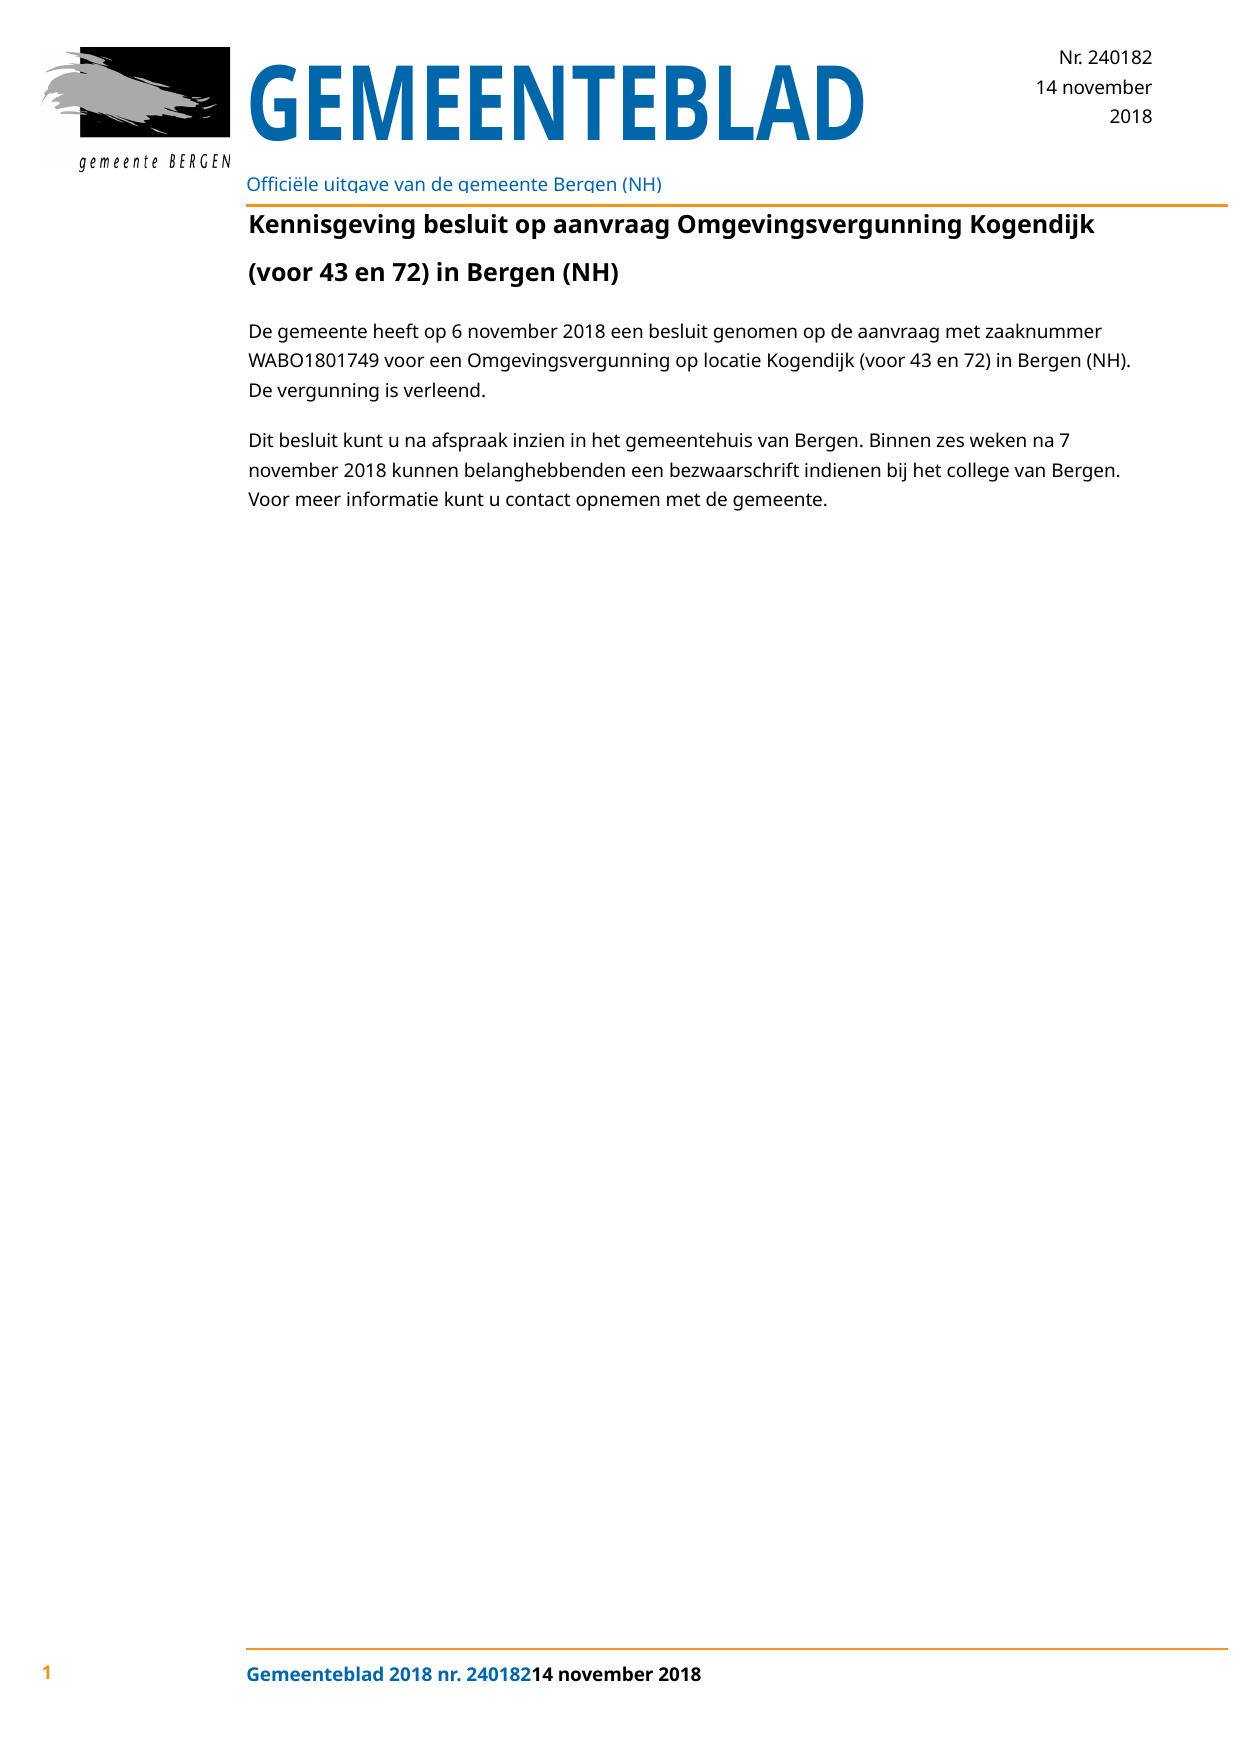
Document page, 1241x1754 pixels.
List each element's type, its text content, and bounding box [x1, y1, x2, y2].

picture [41, 47, 231, 172]
text Kennisgeving besluit op aanvraag Omgevingsvergunning Kogendijk (voor 43 en 72) in Bergen (NH) [248, 207, 1152, 288]
text Dit besluit kunt u na afspraak inzien in het gemeentehuis van Bergen. Binnen zes weken na 7 november 2018 kunnen belanghebbenden een bezwaarschrift indienen bij het college van Bergen. Voor meer informatie kunt u contact opnemen met de gemeente. [248, 427, 1152, 512]
text De gemeente heeft op 6 november 2018 een besluit genomen op de aanvraag met zaaknummer WABO1801749 voor een Omgevingsvergunning op locatie Kogendijk (voor 43 en 72) in Bergen (NH). De vergunning is verleend. [248, 318, 1152, 403]
